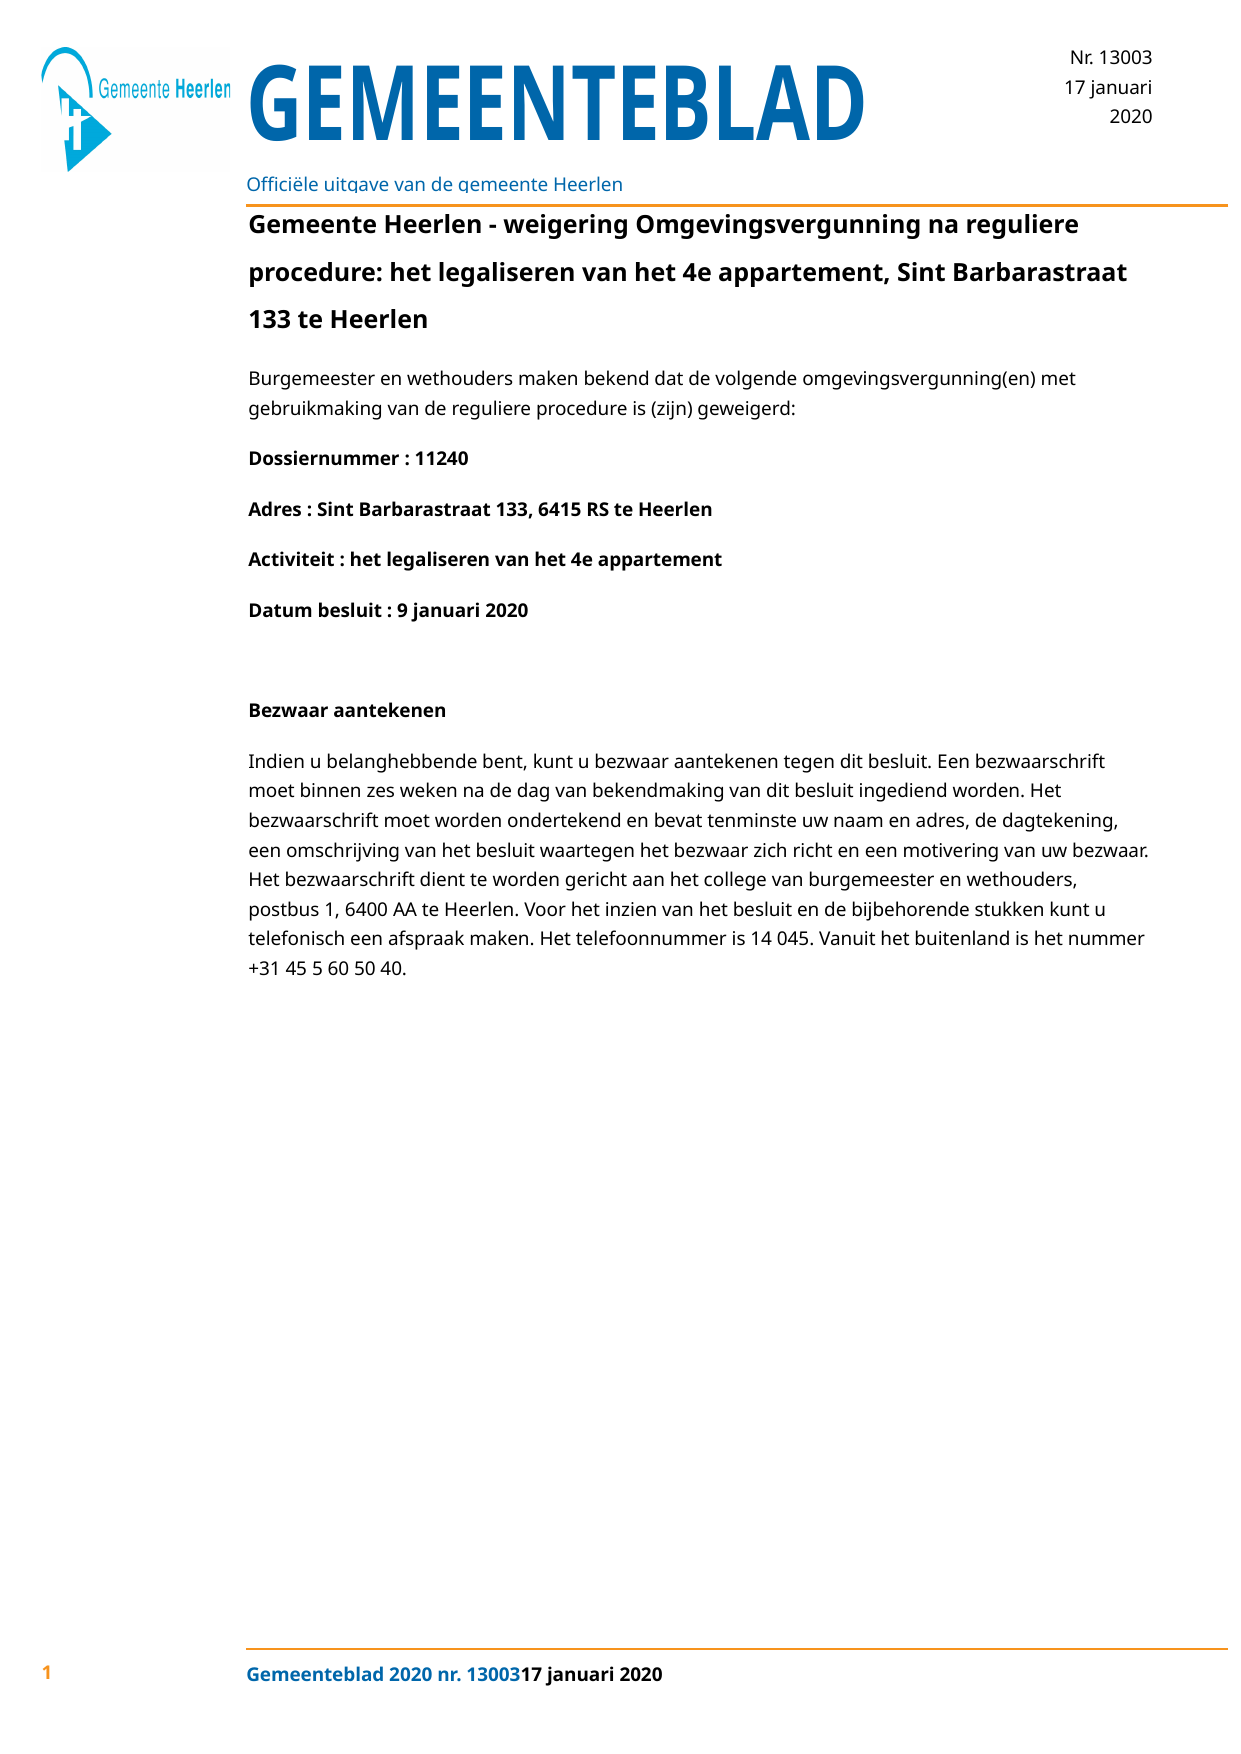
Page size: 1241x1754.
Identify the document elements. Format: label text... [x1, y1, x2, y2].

text Activiteit : het legaliseren van het 4e appartement [248, 546, 1152, 572]
text Datum besluit : 9 januari 2020 [248, 597, 1152, 622]
text Adres : Sint Barbarastraat 133, 6415 RS te Heerlen [248, 496, 1152, 522]
text Dossiernummer : 11240 [248, 446, 1152, 471]
text Gemeente Heerlen - weigering Omgevingsvergunning na reguliere procedure: het legaliseren van het 4e appartement, Sint Barbarastraat 133 te Heerlen [248, 207, 1152, 336]
text Burgemeester en wethouders maken bekend dat de volgende omgevingsvergunning(en) met gebruikmaking van de reguliere procedure is (zijn) geweigerd: [248, 366, 1152, 421]
text Bezwaar aantekenen [248, 698, 1152, 723]
picture [41, 47, 59, 70]
text Indien u belanghebbende bent, kunt u bezwaar aantekenen tegen dit besluit. Een bezwaarschrift moet binnen zes weken na de dag van bekendmaking van dit besluit ingediend worden. Het bezwaarschrift moet worden ondertekend en bevat tenminste uw naam en adres, de dagtekening, een omschrijving van het besluit waartegen het bezwaar zich richt en een motivering van uw bezwaar. Het bezwaarschrift dient te worden gericht aan het college van burgemeester en wethouders, postbus 1, 6400 AA te Heerlen. Voor het inzien van het besluit en de bijbehorende stukken kunt u telefonisch een afspraak maken. Het telefoonnummer is 14 045. Vanuit het buitenland is het nummer +31 45 5 60 50 40. [248, 748, 1152, 981]
picture [41, 47, 231, 172]
